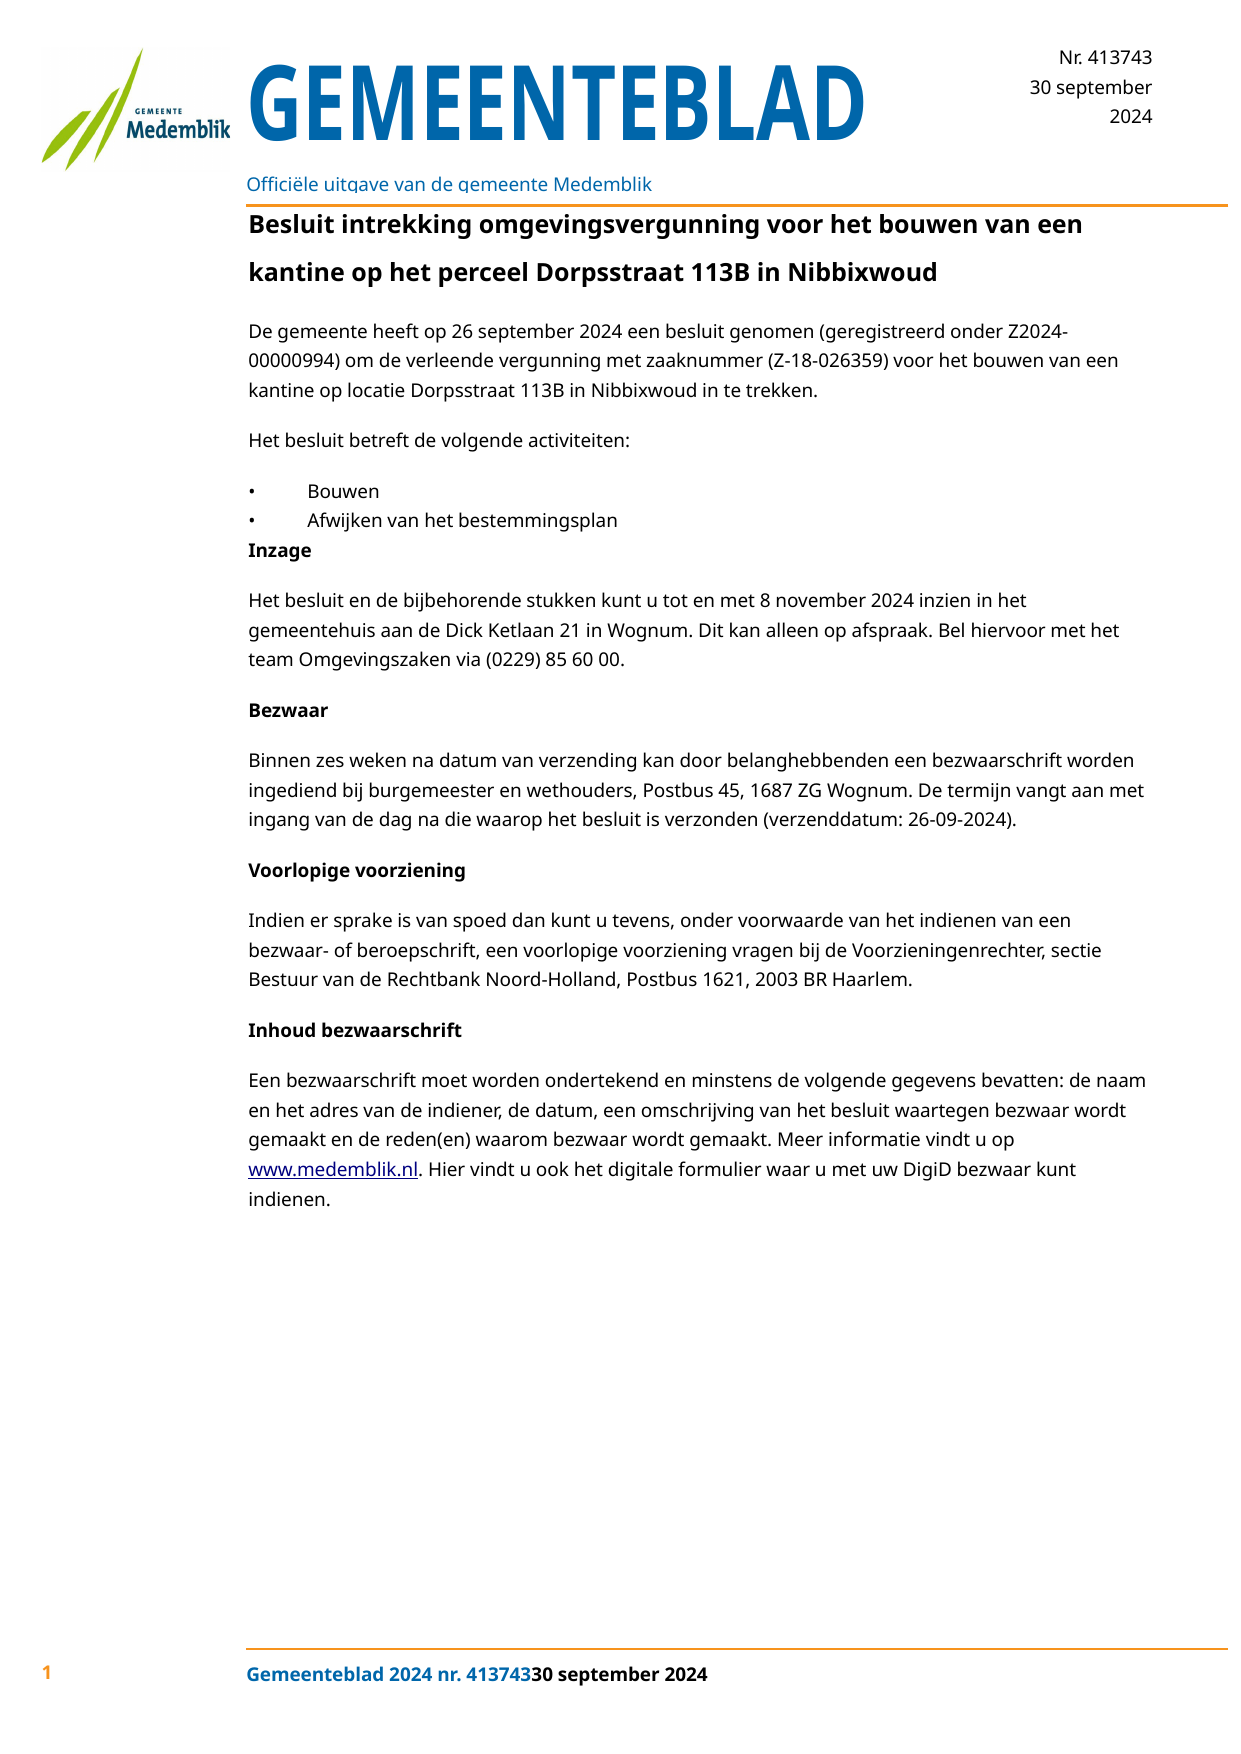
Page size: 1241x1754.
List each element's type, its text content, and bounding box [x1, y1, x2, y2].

text Voorlopige voorziening [248, 857, 1152, 883]
list Bouwen [248, 478, 1152, 504]
text Bezwaar [248, 697, 1152, 723]
text Inzage [248, 537, 1152, 563]
picture [41, 47, 231, 172]
text Inhoud bezwaarschrift [248, 1017, 1152, 1043]
text Een bezwaarschrift moet worden ondertekend en minstens de volgende gegevens bevatten: de naam en het adres van de indiener, de datum, een omschrijving van het besluit waartegen bezwaar wordt gemaakt en de reden(en) waarom bezwaar wordt gemaakt. Meer informatie vindt u op www.medemblik.nl. Hier vindt u ook het digitale formulier waar u met uw DigiD bezwaar kunt indienen. [248, 1067, 1152, 1212]
text Het besluit betreft de volgende activiteiten: [248, 427, 1152, 453]
text De gemeente heeft op 26 september 2024 een besluit genomen (geregistreerd onder Z2024-00000994) om de verleende vergunning met zaaknummer (Z-18-026359) voor het bouwen van een kantine op locatie Dorpsstraat 113B in Nibbixwoud in te trekken. [248, 318, 1152, 403]
text Het besluit en de bijbehorende stukken kunt u tot en met 8 november 2024 inzien in het gemeentehuis aan de Dick Ketlaan 21 in Wognum. Dit kan alleen op afspraak. Bel hiervoor met het team Omgevingszaken via (0229) 85 60 00. [248, 587, 1152, 672]
text Binnen zes weken na datum van verzending kan door belanghebbenden een bezwaarschrift worden ingediend bij burgemeester en wethouders, Postbus 45, 1687 ZG Wognum. De termijn vangt aan met ingang van de dag na die waarop het besluit is verzonden (verzenddatum: 26-09-2024). [248, 747, 1152, 832]
text Indien er sprake is van spoed dan kunt u tevens, onder voorwaarde van het indienen van een bezwaar- of beroepschrift, een voorlopige voorziening vragen bij de Voorzieningenrechter, sectie Bestuur van de Rechtbank Noord-Holland, Postbus 1621, 2003 BR Haarlem. [248, 907, 1152, 992]
list Afwijken van het bestemmingsplan [248, 507, 1152, 533]
text Besluit intrekking omgevingsvergunning voor het bouwen van een kantine op het perceel Dorpsstraat 113B in Nibbixwoud [248, 207, 1152, 288]
